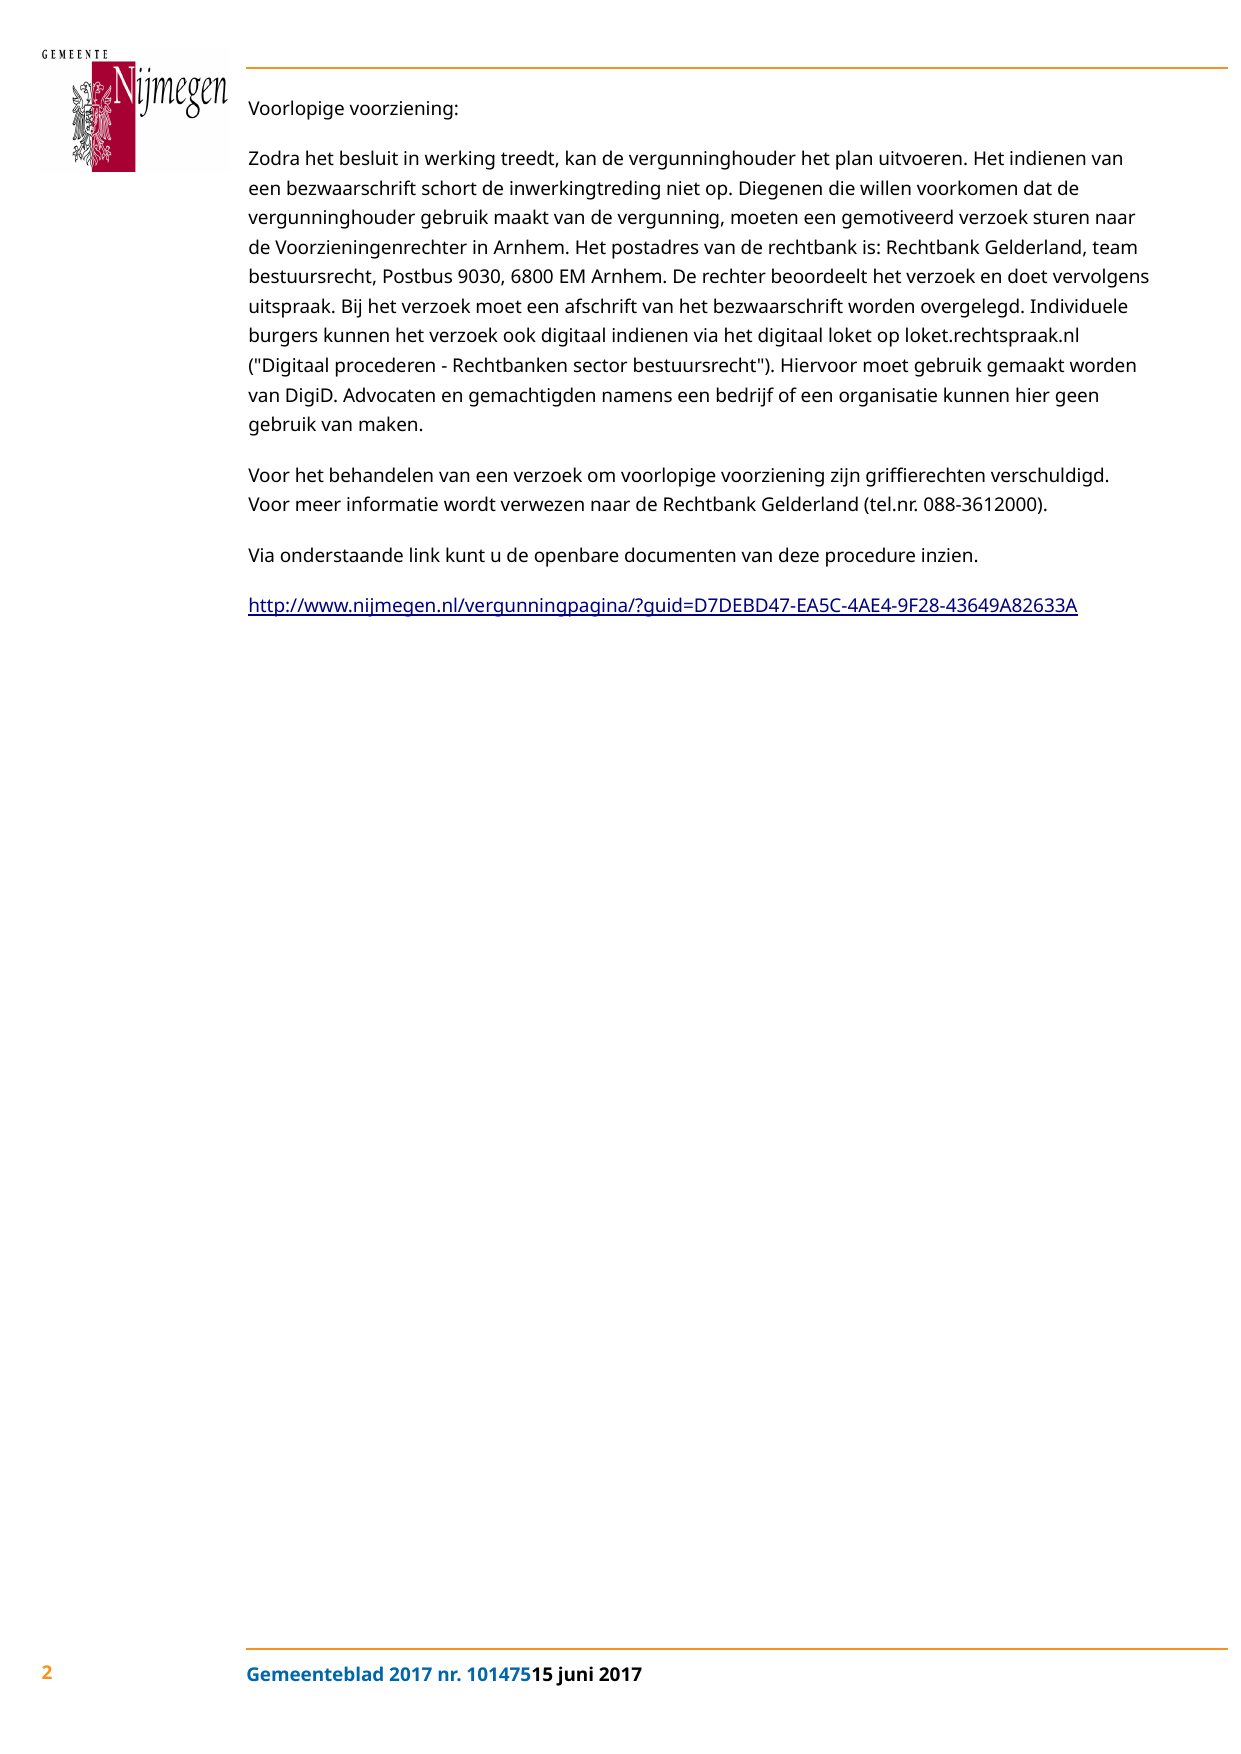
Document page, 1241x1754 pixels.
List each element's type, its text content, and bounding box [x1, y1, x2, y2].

text http://www.nijmegen.nl/vergunningpagina/?guid=D7DEBD47-EA5C-4AE4-9F28-43649A82633A [248, 592, 1152, 618]
picture [41, 47, 231, 172]
text Zodra het besluit in werking treedt, kan de vergunninghouder het plan uitvoeren. Het indienen van een bezwaarschrift schort de inwerkingtreding niet op. Diegenen die willen voorkomen dat de vergunninghouder gebruik maakt van de vergunning, moeten een gemotiveerd verzoek sturen naar de Voorzieningenrechter in Arnhem. Het postadres van de rechtbank is: Rechtbank Gelderland, team bestuursrecht, Postbus 9030, 6800 EM Arnhem. De rechter beoordeelt het verzoek en doet vervolgens uitspraak. Bij het verzoek moet een afschrift van het bezwaarschrift worden overgelegd. Individuele burgers kunnen het verzoek ook digitaal indienen via het digitaal loket op loket.rechtspraak.nl ("Digitaal procederen - Rechtbanken sector bestuursrecht"). Hiervoor moet gebruik gemaakt worden van DigiD. Advocaten en gemachtigden namens een bedrijf of een organisatie kunnen hier geen gebruik van maken. [248, 145, 1152, 437]
text Via onderstaande link kunt u de openbare documenten van deze procedure inzien. [248, 542, 1152, 568]
text Voorlopige voorziening: [248, 95, 1152, 121]
text Voor het behandelen van een verzoek om voorlopige voorziening zijn griffierechten verschuldigd. Voor meer informatie wordt verwezen naar de Rechtbank Gelderland (tel.nr. 088-3612000). [248, 462, 1152, 517]
